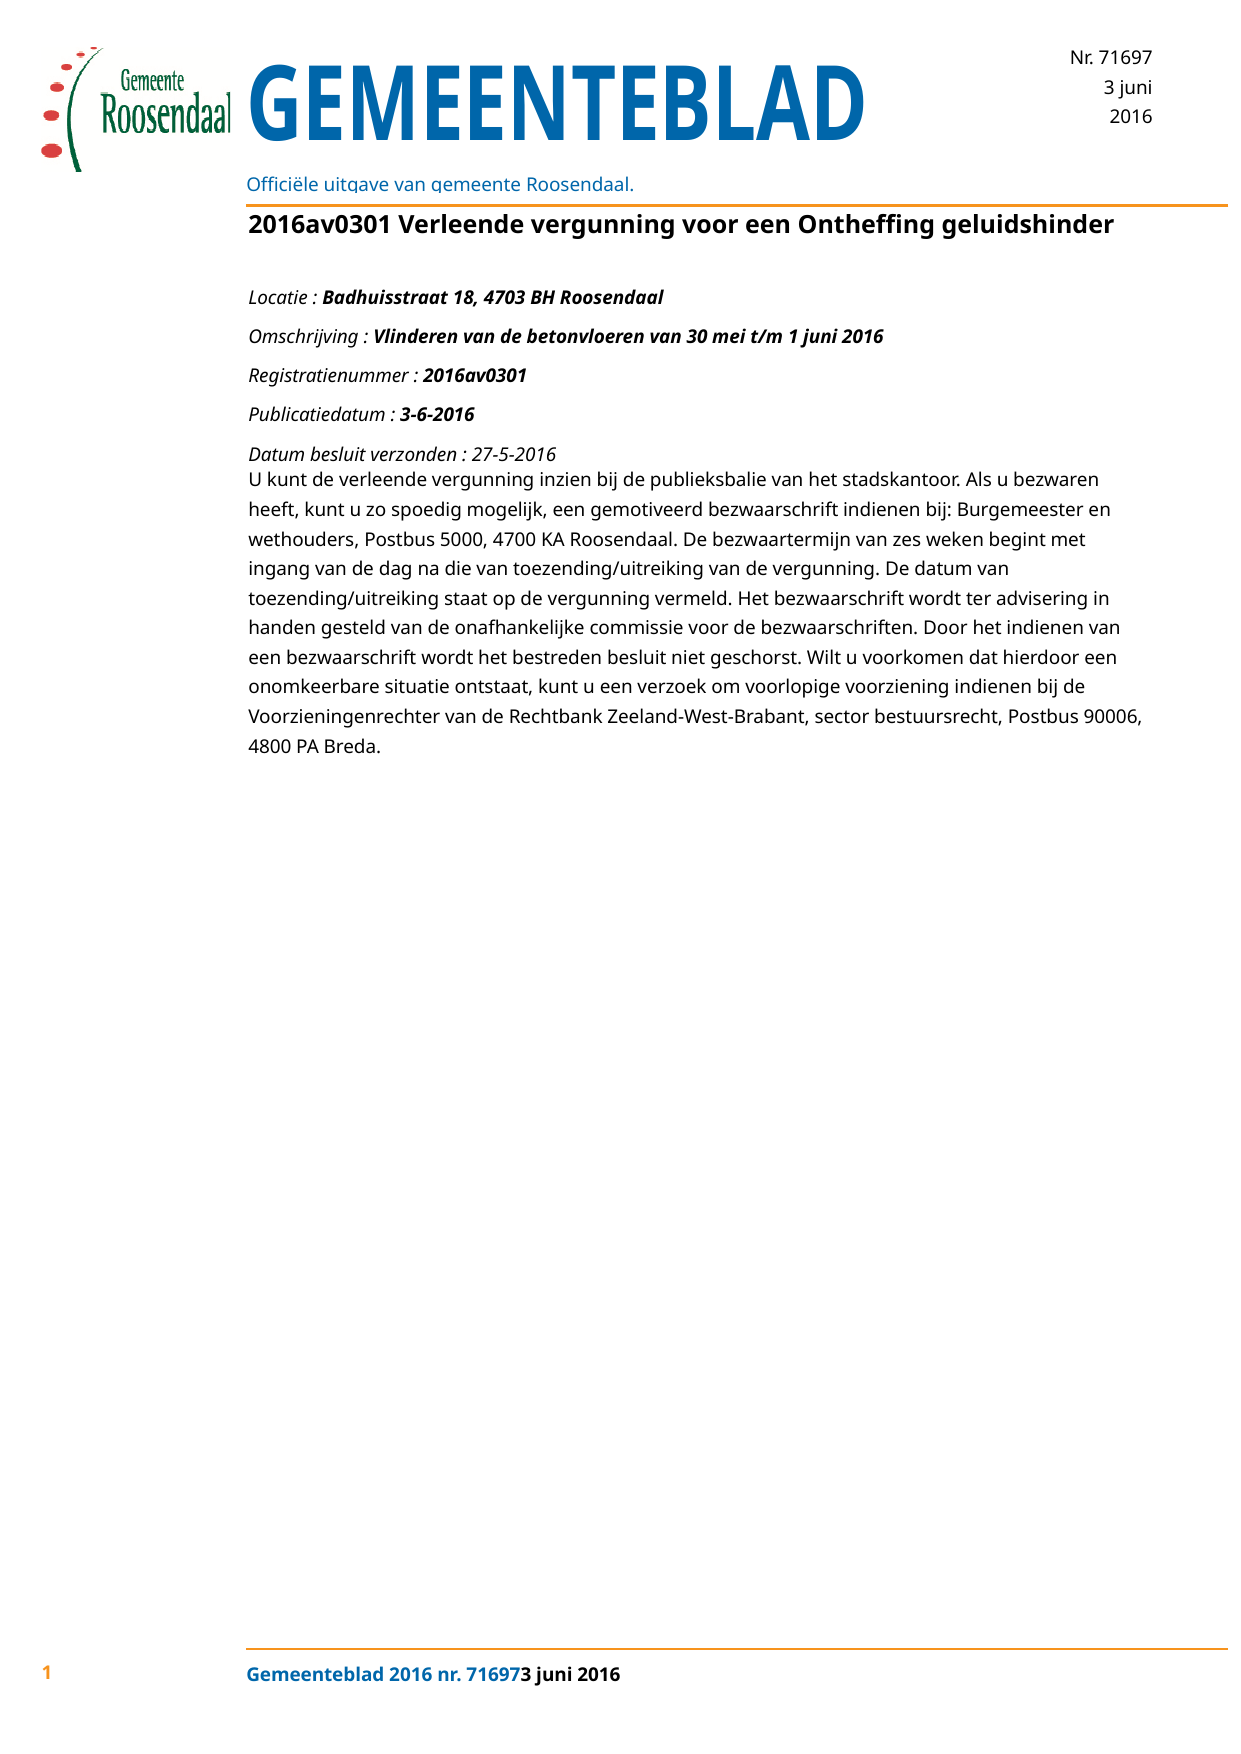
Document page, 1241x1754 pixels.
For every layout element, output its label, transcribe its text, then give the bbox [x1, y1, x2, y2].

text Publicatiedatum : 3-6-2016 [248, 402, 1152, 427]
text 2016av0301 Verleende vergunning voor een Ontheffing geluidshinder [248, 207, 1152, 241]
text Omschrijving : Vlinderen van de betonvloeren van 30 mei t/m 1 juni 2016 [248, 323, 1152, 349]
picture [41, 47, 231, 172]
text Datum besluit verzonden : 27-5-2016 [248, 441, 1152, 467]
text U kunt de verleende vergunning inzien bij de publieksbalie van het stadskantoor. Als u bezwaren heeft, kunt u zo spoedig mogelijk, een gemotiveerd bezwaarschrift indienen bij: Burgemeester en wethouders, Postbus 5000, 4700 KA Roosendaal. De bezwaartermijn van zes weken begint met ingang van de dag na die van toezending/uitreiking van de vergunning. De datum van toezending/uitreiking staat op de vergunning vermeld. Het bezwaarschrift wordt ter advisering in handen gesteld van de onafhankelijke commissie voor de bezwaarschriften. Door het indienen van een bezwaarschrift wordt het bestreden besluit niet geschorst. Wilt u voorkomen dat hierdoor een onomkeerbare situatie ontstaat, kunt u een verzoek om voorlopige voorziening indienen bij de Voorzieningenrechter van de Rechtbank Zeeland-West-Brabant, sector bestuursrecht, Postbus 90006, 4800 PA Breda. [248, 467, 1152, 759]
text Registratienummer : 2016av0301 [248, 362, 1152, 388]
text Locatie : Badhuisstraat 18, 4703 BH Roosendaal [248, 284, 1152, 309]
